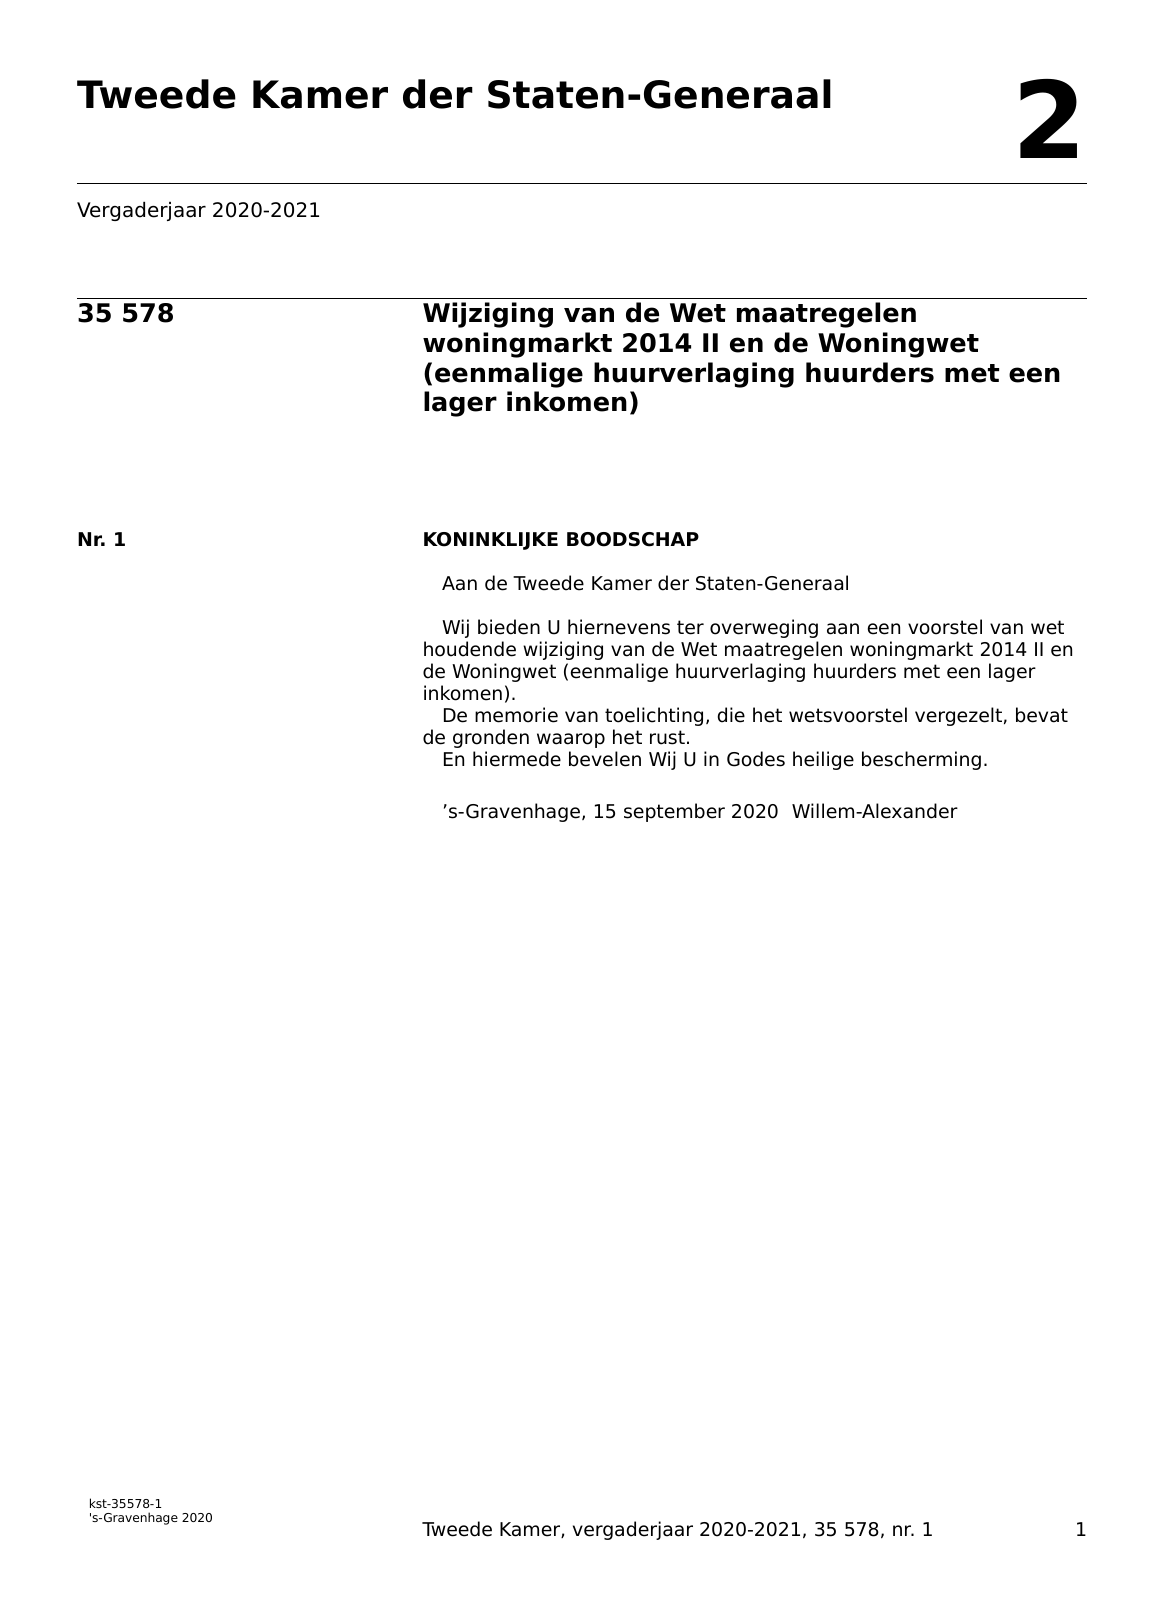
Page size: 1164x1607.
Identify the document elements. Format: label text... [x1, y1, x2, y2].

text Aan de Tweede Kamer der Staten-Generaal [422, 573, 1087, 595]
text kst-35578-1 [88, 1497, 323, 1511]
text 's-Gravenhage 2020 [88, 1511, 323, 1525]
subtitle 35 578 Wijziging van de Wet maatregelen woningmarkt 2014 II en de Woningwet (eenmalige huurverlaging huurders met een lager inkomen) [77, 299, 1087, 418]
text ’s-Gravenhage, 15 september 2020 Willem-Alexander [422, 801, 1087, 823]
table_header Tweede Kamer der Staten-Generaal [77, 59, 886, 183]
table_cell Vergaderjaar 2020-2021 [77, 184, 1087, 298]
text En hiermede bevelen Wij U in Godes heilige bescherming. [422, 749, 1087, 771]
table_header 2 [886, 59, 1087, 183]
subtitle Nr. 1 KONINKLIJKE BOODSCHAP [77, 529, 1087, 551]
text Wij bieden U hiernevens ter overweging aan een voorstel van wet houdende wijziging van de Wet maatregelen woningmarkt 2014 II en de Woningwet (eenmalige huurverlaging huurders met een lager inkomen). [422, 617, 1087, 705]
text De memorie van toelichting, die het wetsvoorstel vergezelt, bevat de gronden waarop het rust. [422, 705, 1087, 749]
